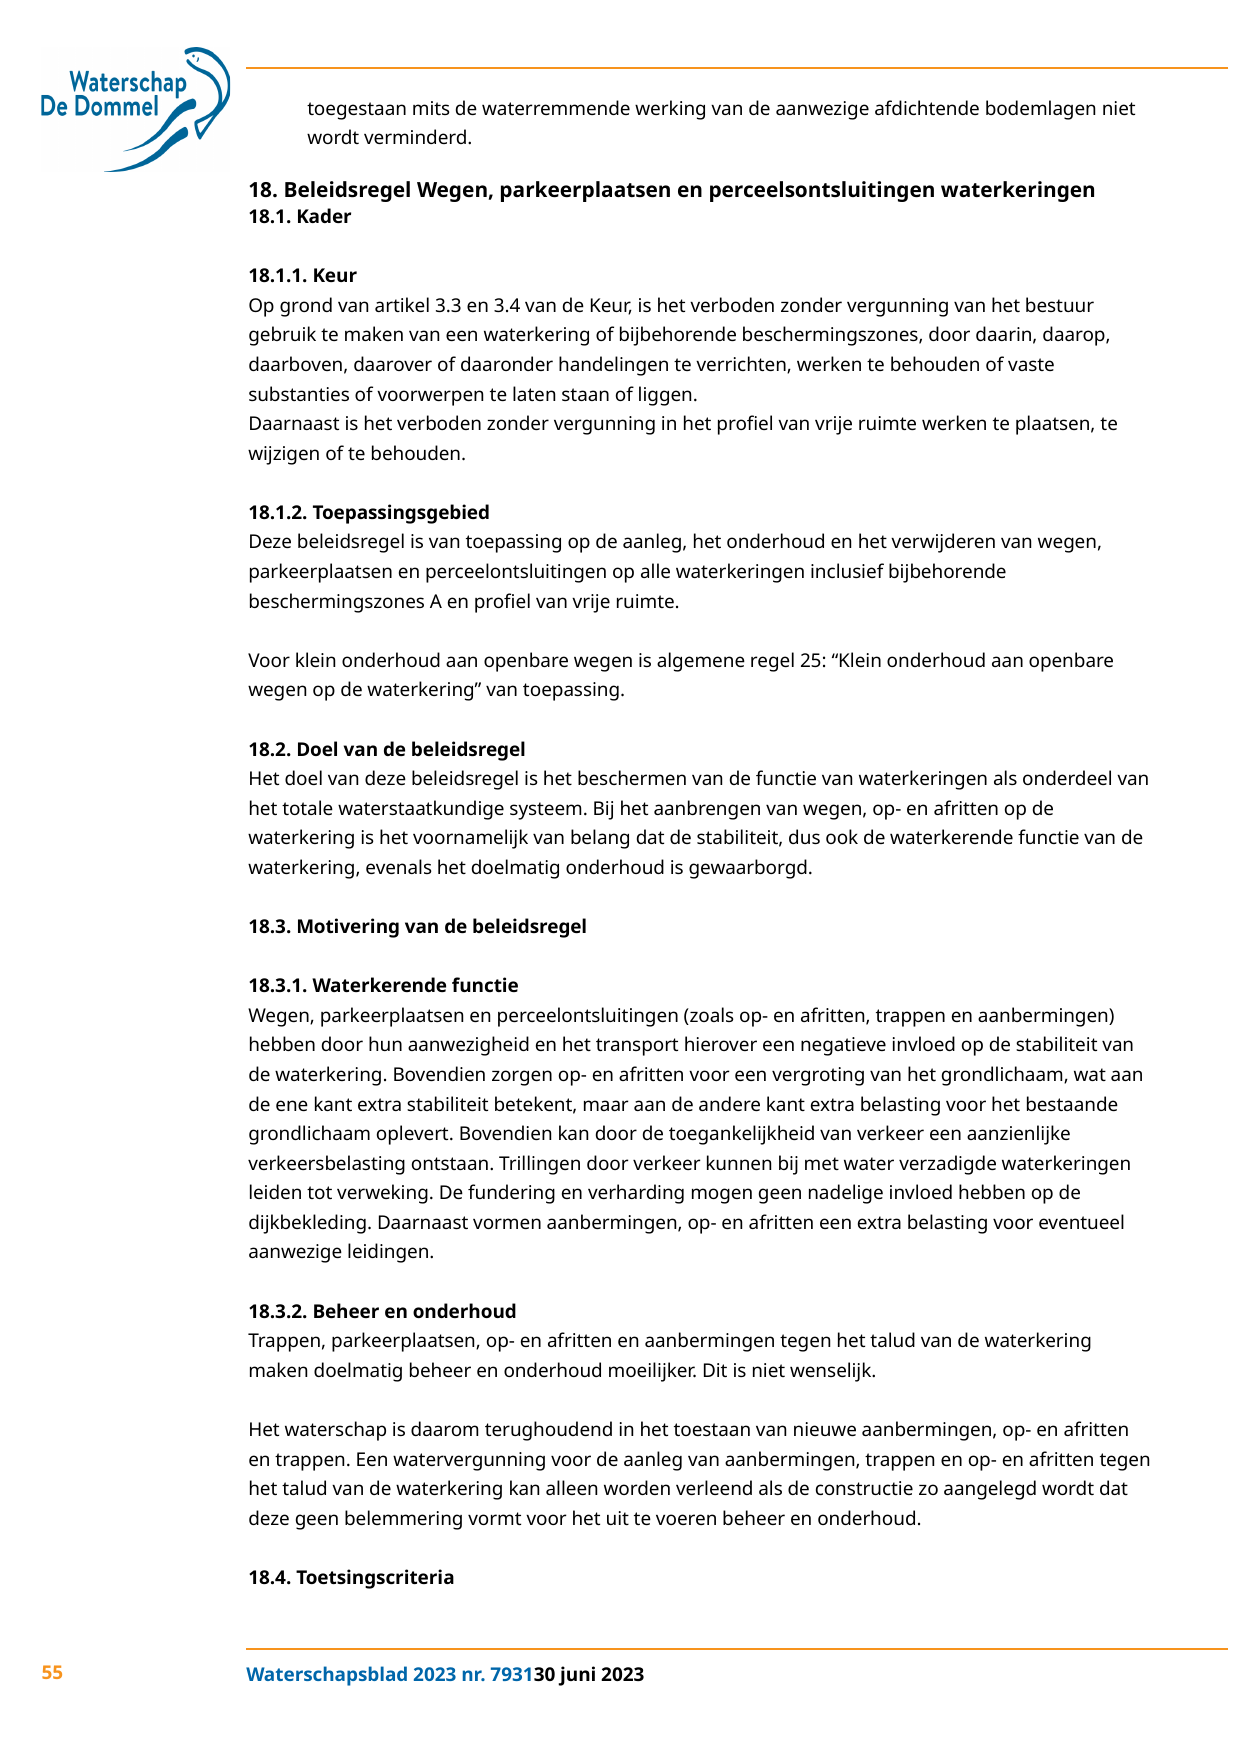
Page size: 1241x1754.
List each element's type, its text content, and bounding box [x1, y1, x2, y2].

text Trappen, parkeerplaatsen, op- en afritten en aanbermingen tegen het talud van de waterkering maken doelmatig beheer en onderhoud moeilijker. Dit is niet wenselijk. [248, 1327, 1152, 1383]
text 18.4. Toetsingscriteria [248, 1564, 1152, 1590]
text 18.3. Motivering van de beleidsregel [248, 913, 1152, 939]
text 18.3.2. Beheer en onderhoud [248, 1298, 1152, 1323]
text Het doel van deze beleidsregel is het beschermen van de functie van waterkeringen als onderdeel van het totale waterstaatkundige systeem. Bij het aanbrengen van wegen, op- en afritten op de waterkering is het voornamelijk van belang dat de stabiliteit, dus ook de waterkerende functie van de waterkering, evenals het doelmatig onderhoud is gewaarborgd. [248, 765, 1152, 880]
picture [204, 47, 231, 76]
text Deze beleidsregel is van toepassing op de aanleg, het onderhoud en het verwijderen van wegen, parkeerplaatsen en perceelontsluitingen op alle waterkeringen inclusief bijbehorende beschermingszones A en profiel van vrije ruimte. [248, 529, 1152, 613]
text 18.2. Doel van de beleidsregel [248, 736, 1152, 761]
picture [45, 99, 51, 111]
text Daarnaast is het verboden zonder vergunning in het profiel van vrije ruimte werken te plaatsen, te wijzigen of te behouden. [248, 410, 1152, 466]
text Voor klein onderhoud aan openbare wegen is algemene regel 25: “Klein onderhoud aan openbare wegen op de waterkering” van toepassing. [248, 647, 1152, 702]
text 18.1.1. Keur [248, 262, 1152, 288]
text Wegen, parkeerplaatsen en perceelontsluitingen (zoals op- en afritten, trappen en aanbermingen) hebben door hun aanwezigheid en het transport hierover een negatieve invloed op de stabiliteit van de waterkering. Bovendien zorgen op- en afritten voor een vergroting van het grondlichaam, wat aan de ene kant extra stabiliteit betekent, maar aan de andere kant extra belasting voor het bestaande grondlichaam oplevert. Bovendien kan door de toegankelijkheid van verkeer een aanzienlijke verkeersbelasting ontstaan. Trillingen door verkeer kunnen bij met water verzadigde waterkeringen leiden tot verweking. De fundering en verharding mogen geen nadelige invloed hebben op de dijkbekleding. Daarnaast vormen aanbermingen, op- en afritten een extra belasting voor eventueel aanwezige leidingen. [248, 1002, 1152, 1264]
text Het waterschap is daarom terughoudend in het toestaan van nieuwe aanbermingen, op- en afritten en trappen. Een watervergunning voor de aanleg van aanbermingen, trappen en op- en afritten tegen het talud van de waterkering kan alleen worden verleend als de constructie zo aangelegd wordt dat deze geen belemmering vormt voor het uit te voeren beheer en onderhoud. [248, 1416, 1152, 1531]
list toegestaan mits de waterremmende werking van de aanwezige afdichtende bodemlagen niet wordt verminderd. [248, 95, 1152, 150]
text 18.1. Kader [248, 203, 1152, 229]
text 18.3.1. Waterkerende functie [248, 972, 1152, 998]
text Op grond van artikel 3.3 en 3.4 van de Keur, is het verboden zonder vergunning van het bestuur gebruik te maken van een waterkering of bijbehorende beschermingszones, door daarin, daarop, daarboven, daarover of daaronder handelingen te verrichten, werken te behouden of vaste substanties of voorwerpen te laten staan of liggen. [248, 292, 1152, 406]
picture [41, 47, 231, 172]
picture [198, 118, 210, 131]
text 18. Beleidsregel Wegen, parkeerplaatsen en perceelsontsluitingen waterkeringen [248, 175, 1152, 203]
text 18.1.2. Toepassingsgebied [248, 499, 1152, 525]
